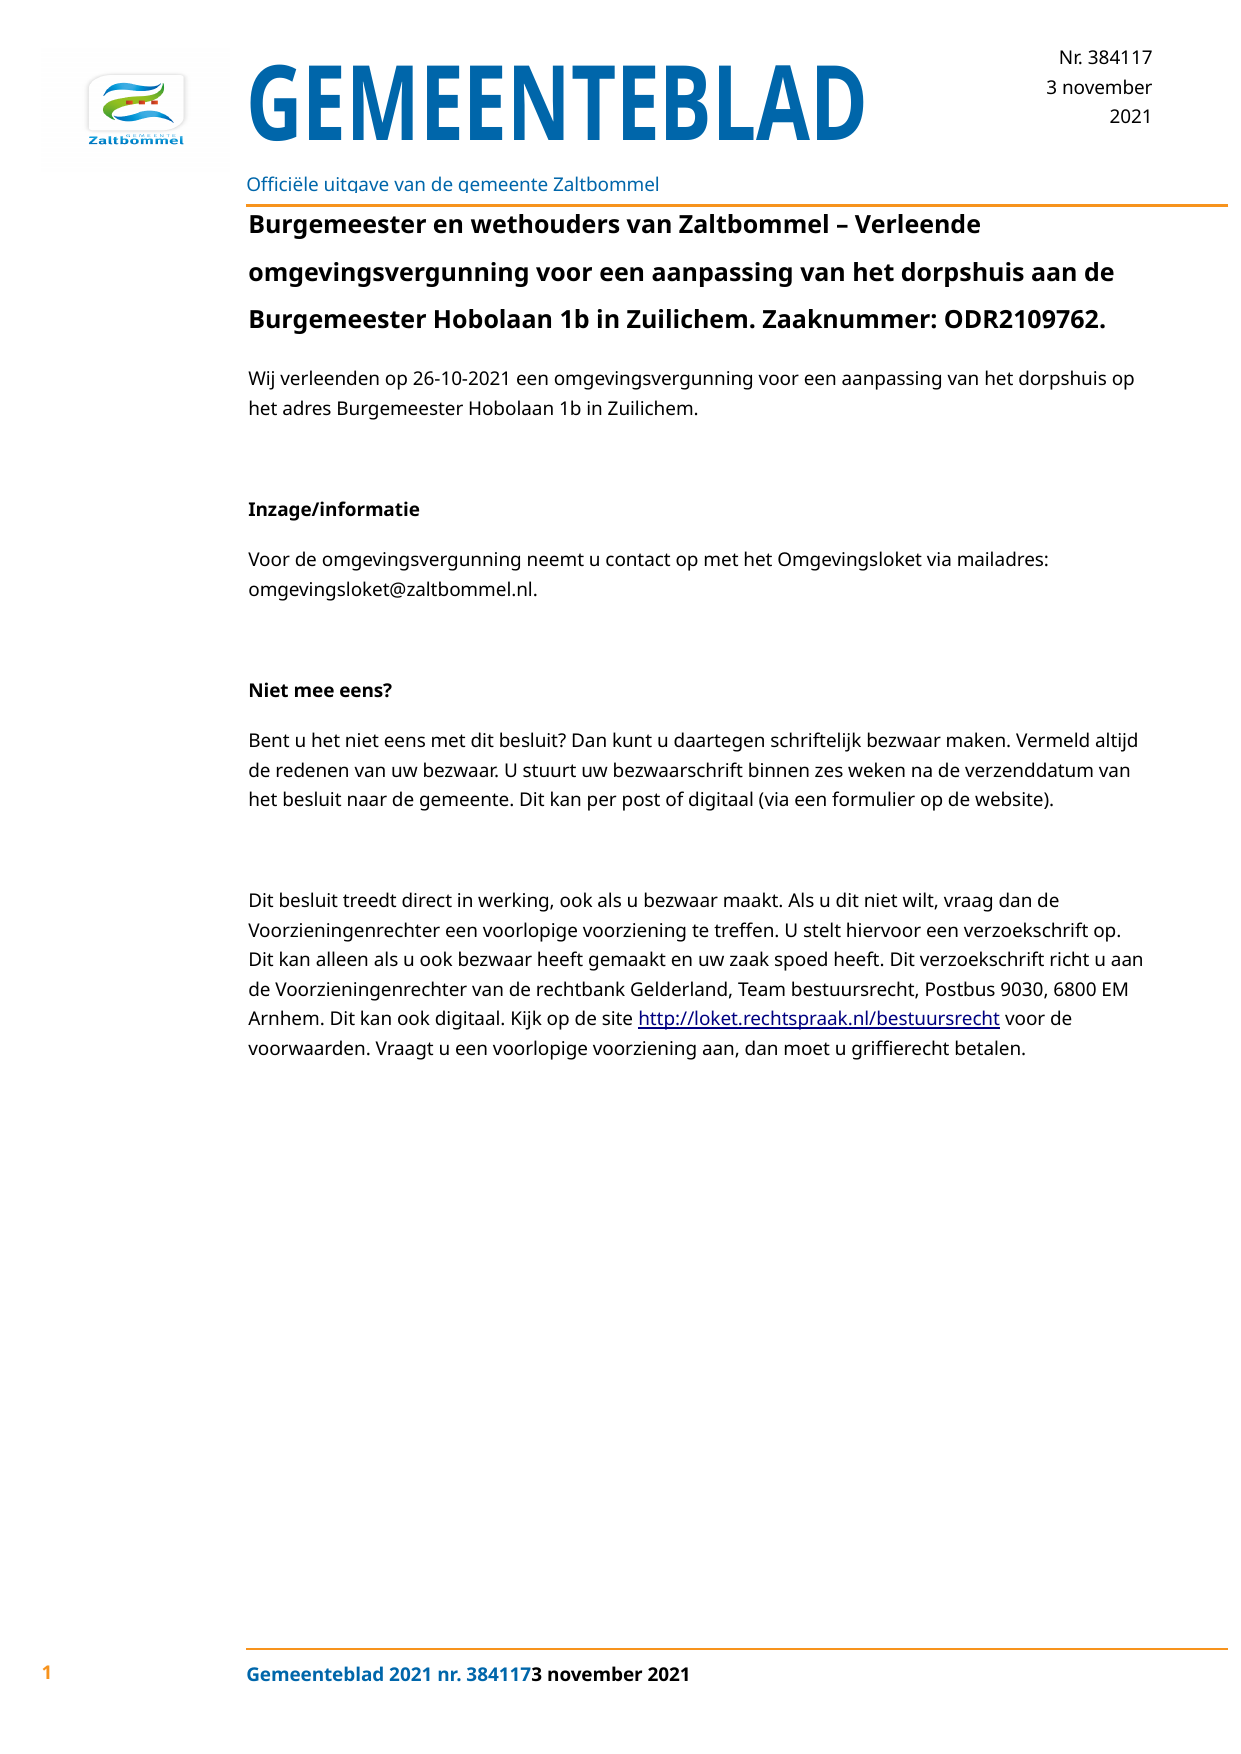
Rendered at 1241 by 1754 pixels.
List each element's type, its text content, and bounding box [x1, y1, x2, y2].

picture [41, 47, 231, 172]
text Niet mee eens? [248, 677, 1152, 702]
text Bent u het niet eens met dit besluit? Dan kunt u daartegen schriftelijk bezwaar maken. Vermeld altijd de redenen van uw bezwaar. U stuurt uw bezwaarschrift binnen zes weken na de verzenddatum van het besluit naar de gemeente. Dit kan per post of digitaal (via een formulier op de website). [248, 727, 1152, 812]
text Burgemeester en wethouders van Zaltbommel – Verleende omgevingsvergunning voor een aanpassing van het dorpshuis aan de Burgemeester Hobolaan 1b in Zuilichem. Zaaknummer: ODR2109762. [248, 207, 1152, 336]
text Inzage/informatie [248, 496, 1152, 522]
text Wij verleenden op 26-10-2021 een omgevingsvergunning voor een aanpassing van het dorpshuis op het adres Burgemeester Hobolaan 1b in Zuilichem. [248, 366, 1152, 421]
text Voor de omgevingsvergunning neemt u contact op met het Omgevingsloket via mailadres: omgevingsloket@zaltbommel.nl. [248, 546, 1152, 602]
text Dit besluit treedt direct in werking, ook als u bezwaar maakt. Als u dit niet wilt, vraag dan de Voorzieningenrechter een voorlopige voorziening te treffen. U stelt hiervoor een verzoekschrift op. Dit kan alleen als u ook bezwaar heeft gemaakt en uw zaak spoed heeft. Dit verzoekschrift richt u aan de Voorzieningenrechter van de rechtbank Gelderland, Team bestuursrecht, Postbus 9030, 6800 EM Arnhem. Dit kan ook digitaal. Kijk op de site http://loket.rechtspraak.nl/bestuursrecht voor de voorwaarden. Vraagt u een voorlopige voorziening aan, dan moet u griffierecht betalen. [248, 887, 1152, 1061]
